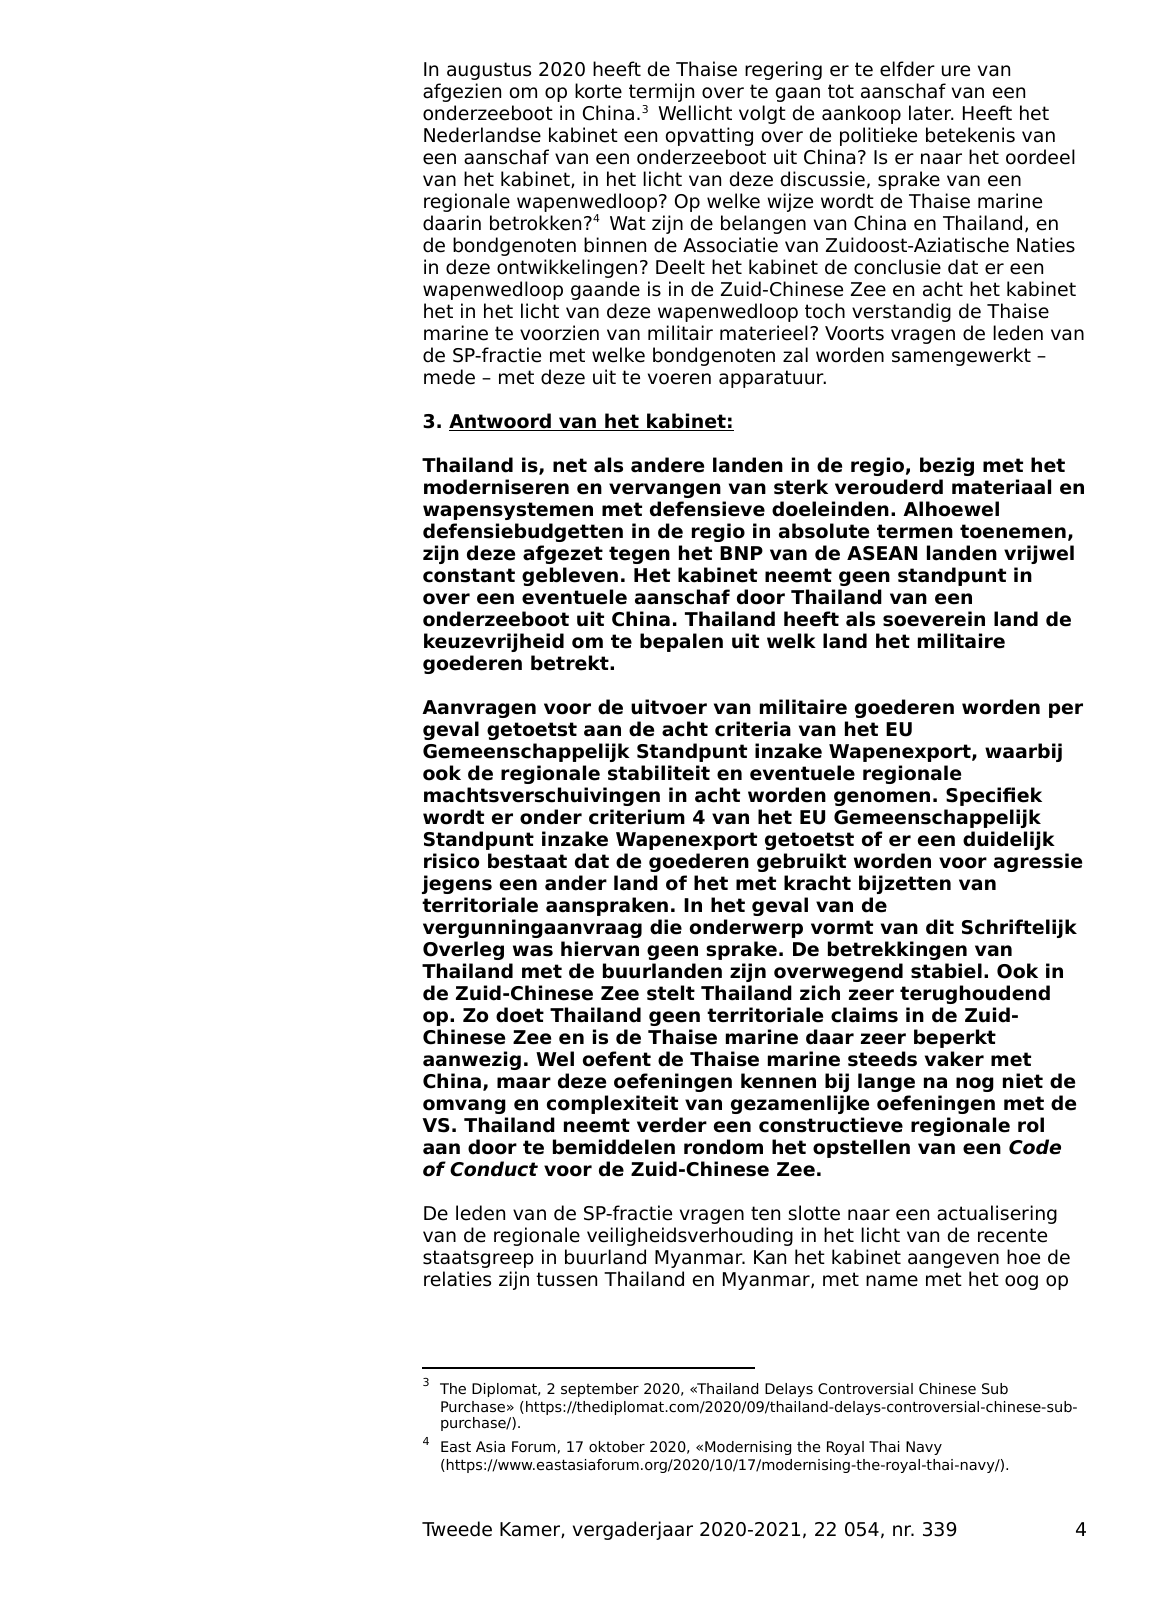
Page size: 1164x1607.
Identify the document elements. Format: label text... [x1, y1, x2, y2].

text De leden van de SP-fractie vragen ten slotte naar een actualisering van de regionale veiligheidsverhouding in het licht van de recente staatsgreep in buurland Myanmar. Kan het kabinet aangeven hoe de relaties zijn tussen Thailand en Myanmar, met name met het oog op [422, 1203, 1087, 1291]
text Aanvragen voor de uitvoer van militaire goederen worden per geval getoetst aan de acht criteria van het EU Gemeenschappelijk Standpunt inzake Wapenexport, waarbij ook de regionale stabiliteit en eventuele regionale machtsverschuivingen in acht worden genomen. Specifiek wordt er onder criterium 4 van het EU Gemeenschappelijk Standpunt inzake Wapenexport getoetst of er een duidelijk risico bestaat dat de goederen gebruikt worden voor agressie jegens een ander land of het met kracht bijzetten van territoriale aanspraken. In het geval van de vergunningaanvraag die onderwerp vormt van dit Schriftelijk Overleg was hiervan geen sprake. De betrekkingen van Thailand met de buurlanden zijn overwegend stabiel. Ook in de Zuid-Chinese Zee stelt Thailand zich zeer terughoudend op. Zo doet Thailand geen territoriale claims in de Zuid-Chinese Zee en is de Thaise marine daar zeer beperkt aanwezig. Wel oefent de Thaise marine steeds vaker met China, maar deze oefeningen kennen bij lange na nog niet de omvang en complexiteit van gezamenlijke oefeningen met de VS. Thailand neemt verder een constructieve regionale rol aan door te bemiddelen rondom het opstellen van een Code of Conduct voor de Zuid-Chinese Zee. [422, 697, 1087, 1181]
text In augustus 2020 heeft de Thaise regering er te elfder ure van afgezien om op korte termijn over te gaan tot aanschaf van een onderzeeboot in China. Wellicht volgt de aankoop later. Heeft het Nederlandse kabinet een opvatting over de politieke betekenis van een aanschaf van een onderzeeboot uit China? Is er naar het oordeel van het kabinet, in het licht van deze discussie, sprake van een regionale wapenwedloop? Op welke wijze wordt de Thaise marine daarin betrokken? Wat zijn de belangen van China en Thailand, en de bondgenoten binnen de Associatie van Zuidoost-Aziatische Naties in deze ontwikkelingen? Deelt het kabinet de conclusie dat er een wapenwedloop gaande is in de Zuid-Chinese Zee en acht het kabinet het in het licht van deze wapenwedloop toch verstandig de Thaise marine te voorzien van militair materieel? Voorts vragen de leden van de SP-fractie met welke bondgenoten zal worden samengewerkt – mede – met deze uit te voeren apparatuur. [422, 59, 1087, 389]
subtitle 3. Antwoord van het kabinet: [422, 411, 1087, 433]
text Thailand is, net als andere landen in de regio, bezig met het moderniseren en vervangen van sterk verouderd materiaal en wapensystemen met defensieve doeleinden. Alhoewel defensiebudgetten in de regio in absolute termen toenemen, zijn deze afgezet tegen het BNP van de ASEAN landen vrijwel constant gebleven. Het kabinet neemt geen standpunt in over een eventuele aanschaf door Thailand van een onderzeeboot uit China. Thailand heeft als soeverein land de keuzevrijheid om te bepalen uit welk land het militaire goederen betrekt. [422, 455, 1087, 675]
text The Diplomat, 2 september 2020, «Thailand Delays Controversial Chinese Sub Purchase» (https://thediplomat.com/2020/09/thailand-delays-controversial-chinese-sub-purchase/). [422, 1377, 1087, 1432]
text East Asia Forum, 17 oktober 2020, «Modernising the Royal Thai Navy (https://www.eastasiaforum.org/2020/10/17/modernising-the-royal-thai-navy/). [422, 1435, 1087, 1474]
